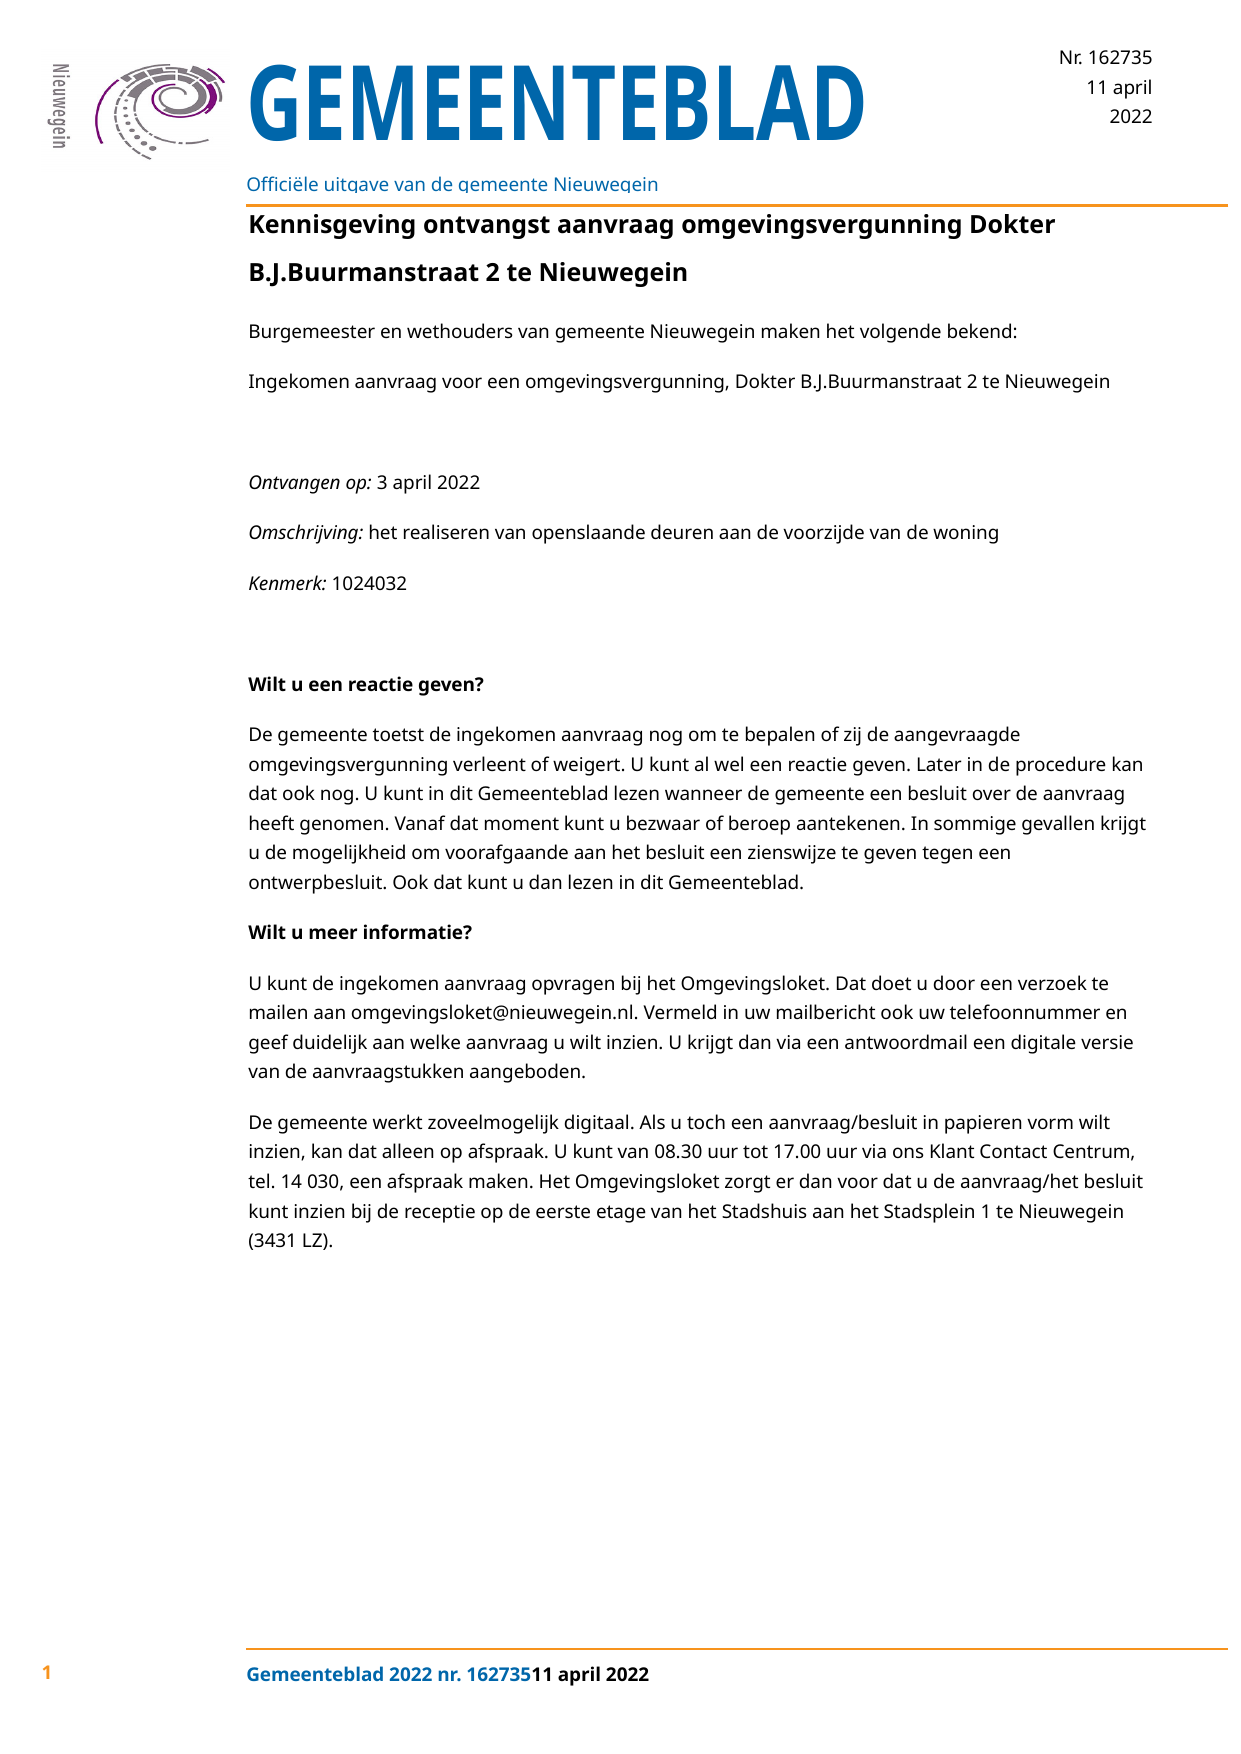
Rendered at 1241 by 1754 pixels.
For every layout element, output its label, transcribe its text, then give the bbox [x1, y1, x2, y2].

text Omschrijving: het realiseren van openslaande deuren aan de voorzijde van de woning [248, 519, 1152, 545]
text De gemeente toetst de ingekomen aanvraag nog om te bepalen of zij de aangevraagde omgevingsvergunning verleent of weigert. U kunt al wel een reactie geven. Later in de procedure kan dat ook nog. U kunt in dit Gemeenteblad lezen wanneer de gemeente een besluit over de aanvraag heeft genomen. Vanaf dat moment kunt u bezwaar of beroep aantekenen. In sommige gevallen krijgt u de mogelijkheid om voorafgaande aan het besluit een zienswijze te geven tegen een ontwerpbesluit. Ook dat kunt u dan lezen in dit Gemeenteblad. [248, 721, 1152, 895]
text U kunt de ingekomen aanvraag opvragen bij het Omgevingsloket. Dat doet u door een verzoek te mailen aan omgevingsloket@nieuwegein.nl. Vermeld in uw mailbericht ook uw telefoonnummer en geef duidelijk aan welke aanvraag u wilt inzien. U krijgt dan via een antwoordmail een digitale versie van de aanvraagstukken aangeboden. [248, 970, 1152, 1084]
text Burgemeester en wethouders van gemeente Nieuwegein maken het volgende bekend: [248, 318, 1152, 344]
text Kenmerk: 1024032 [248, 570, 1152, 596]
text Wilt u een reactie geven? [248, 671, 1152, 697]
text Ingekomen aanvraag voor een omgevingsvergunning, Dokter B.J.Buurmanstraat 2 te Nieuwegein [248, 368, 1152, 394]
text Ontvangen op: 3 april 2022 [248, 469, 1152, 495]
text Kennisgeving ontvangst aanvraag omgevingsvergunning Dokter B.J.Buurmanstraat 2 te Nieuwegein [248, 207, 1152, 288]
text Wilt u meer informatie? [248, 919, 1152, 945]
picture [41, 47, 231, 172]
text De gemeente werkt zoveelmogelijk digitaal. Als u toch een aanvraag/besluit in papieren vorm wilt inzien, kan dat alleen op afspraak. U kunt van 08.30 uur tot 17.00 uur via ons Klant Contact Centrum, tel. 14 030, een afspraak maken. Het Omgevingsloket zorgt er dan voor dat u de aanvraag/het besluit kunt inzien bij de receptie op de eerste etage van het Stadshuis aan het Stadsplein 1 te Nieuwegein (3431 LZ). [248, 1109, 1152, 1253]
